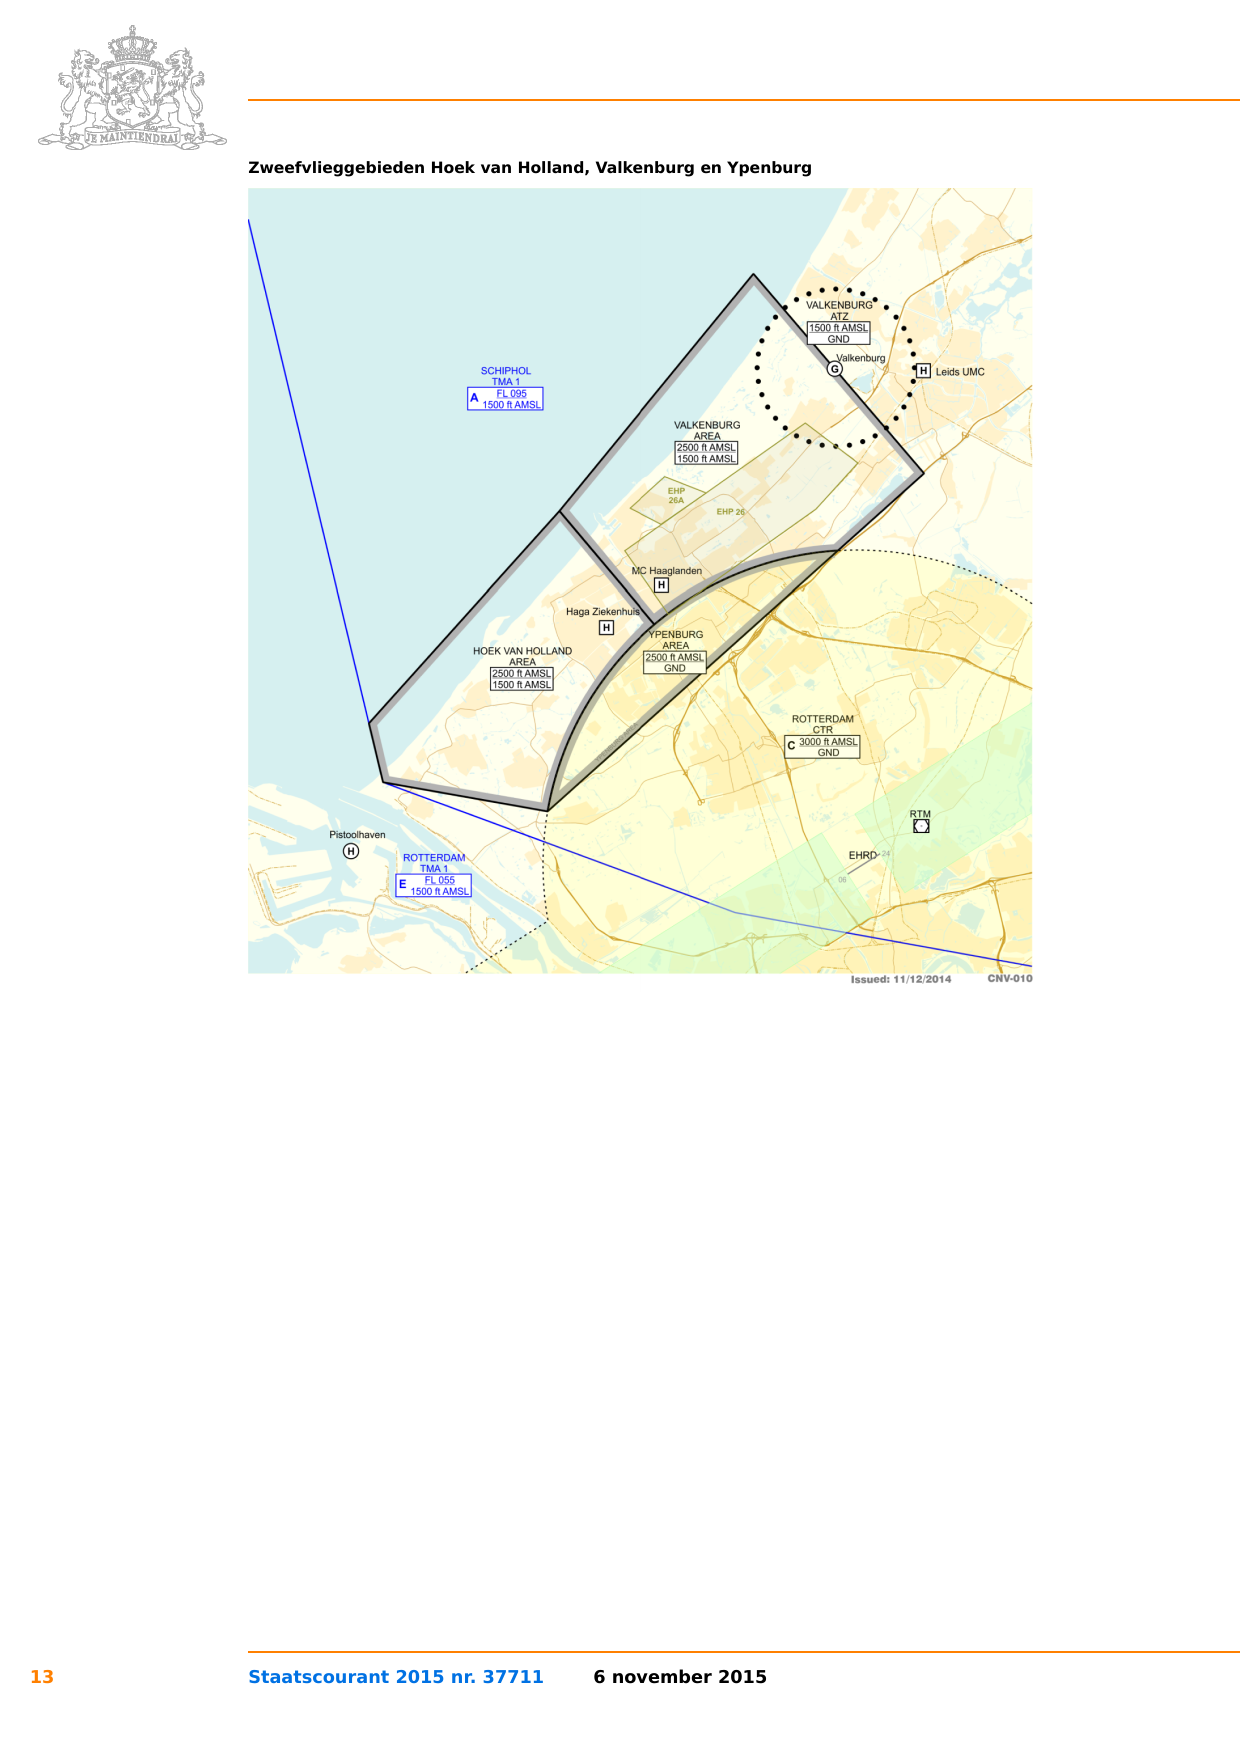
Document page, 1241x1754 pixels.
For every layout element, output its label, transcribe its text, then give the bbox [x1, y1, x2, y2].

text Zweefvlieggebieden Hoek van Holland, Valkenburg en Ypenburg [248, 159, 1033, 177]
picture [38, 25, 227, 150]
picture [248, 188, 1034, 992]
